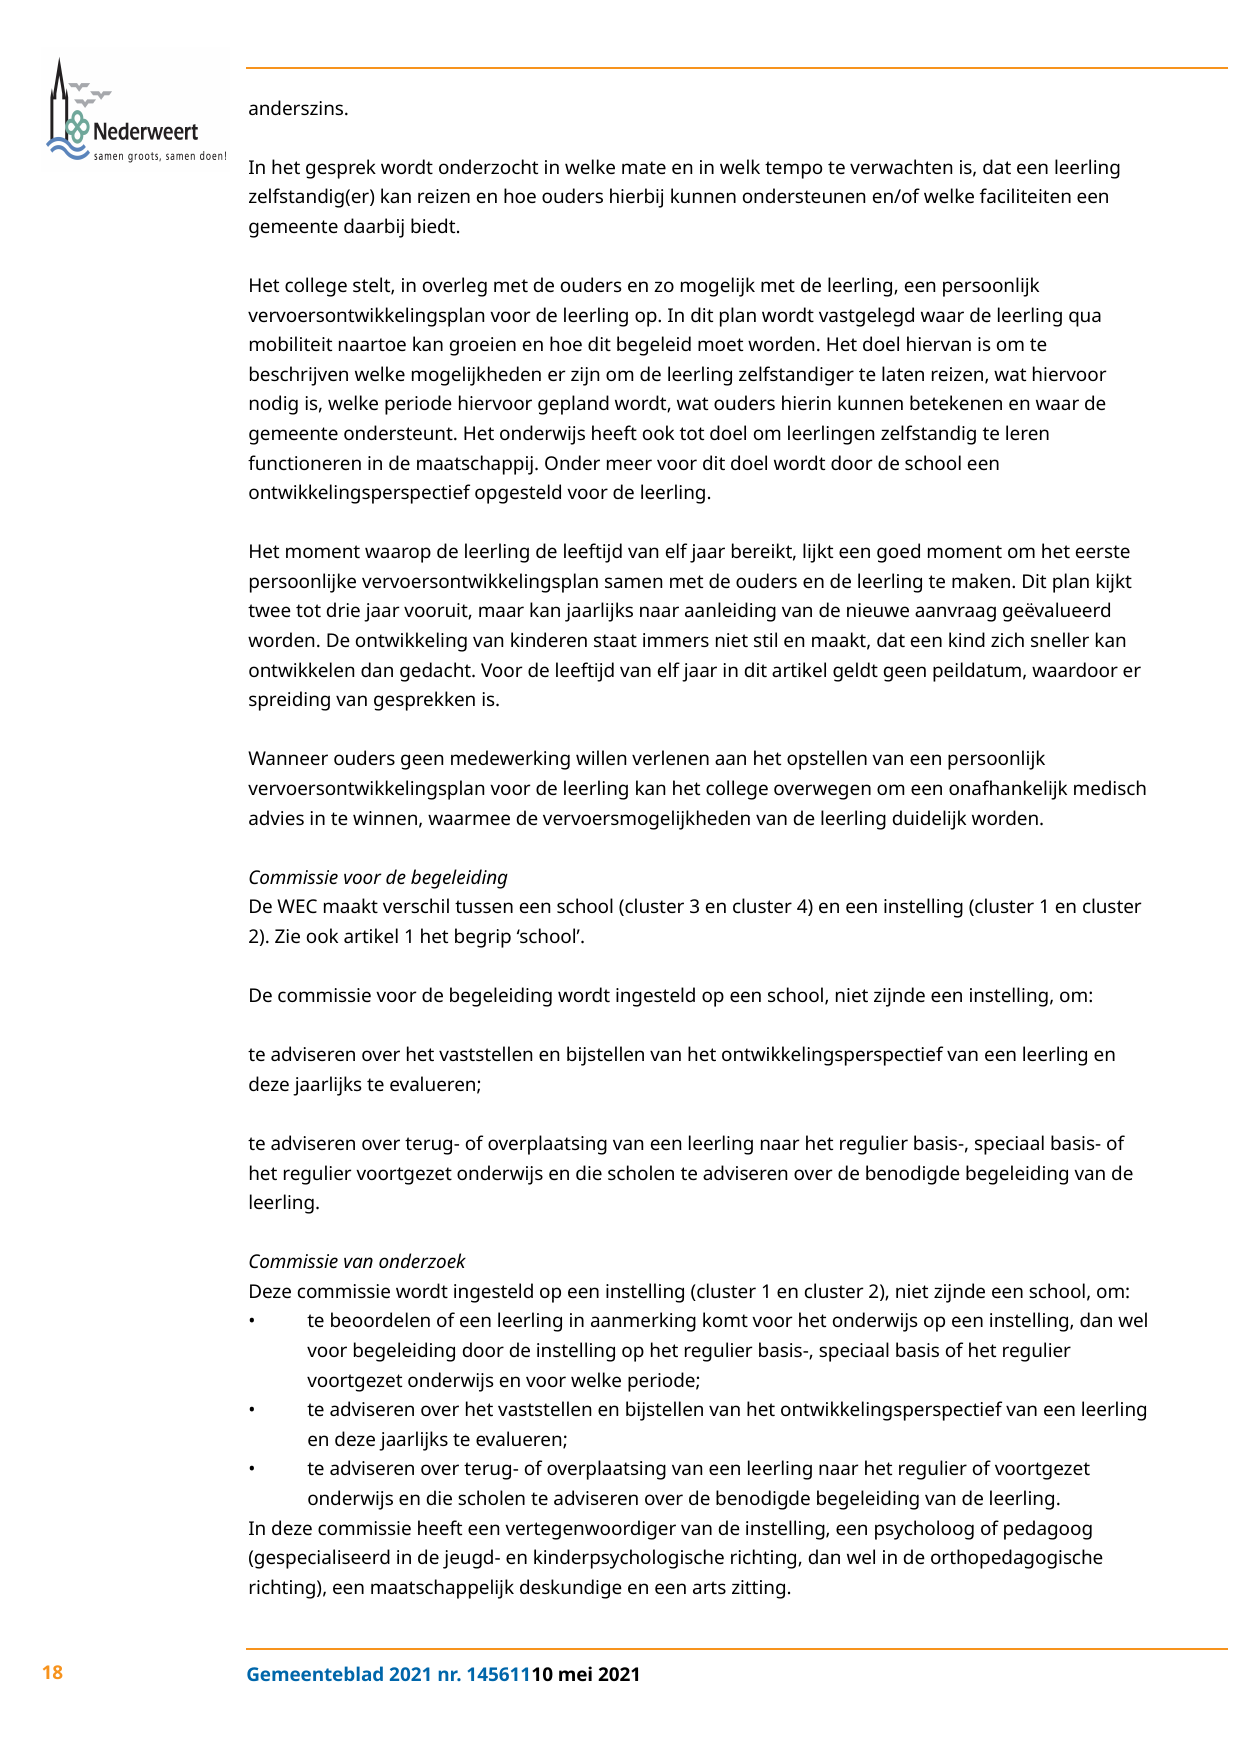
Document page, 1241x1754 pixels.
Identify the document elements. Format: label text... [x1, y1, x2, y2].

text Het college stelt, in overleg met de ouders en zo mogelijk met de leerling, een persoonlijk vervoersontwikkelingsplan voor de leerling op. In dit plan wordt vastgelegd waar de leerling qua mobiliteit naartoe kan groeien en hoe dit begeleid moet worden. Het doel hiervan is om te beschrijven welke mogelijkheden er zijn om de leerling zelfstandiger te laten reizen, wat hiervoor nodig is, welke periode hiervoor gepland wordt, wat ouders hierin kunnen betekenen en waar de gemeente ondersteunt. Het onderwijs heeft ook tot doel om leerlingen zelfstandig te leren functioneren in de maatschappij. Onder meer voor dit doel wordt door de school een ontwikkelingsperspectief opgesteld voor de leerling. [248, 272, 1152, 505]
list te adviseren over terug- of overplaatsing van een leerling naar het regulier of voortgezet onderwijs en die scholen te adviseren over de benodigde begeleiding van de leerling. [248, 1456, 1152, 1511]
text te adviseren over terug- of overplaatsing van een leerling naar het regulier basis-, speciaal basis- of het regulier voortgezet onderwijs en die scholen te adviseren over de benodigde begeleiding van de leerling. [248, 1130, 1152, 1215]
list te adviseren over het vaststellen en bijstellen van het ontwikkelingsperspectief van een leerling en deze jaarlijks te evalueren; [248, 1396, 1152, 1452]
text In het gesprek wordt onderzocht in welke mate en in welk tempo te verwachten is, dat een leerling zelfstandig(er) kan reizen en hoe ouders hierbij kunnen ondersteunen en/of welke faciliteiten een gemeente daarbij biedt. [248, 154, 1152, 239]
list te beoordelen of een leerling in aanmerking komt voor het onderwijs op een instelling, dan wel voor begeleiding door de instelling op het regulier basis-, speciaal basis of het regulier voortgezet onderwijs en voor welke periode; [248, 1308, 1152, 1393]
text anderszins. [248, 95, 1152, 121]
text De commissie voor de begeleiding wordt ingesteld op een school, niet zijnde een instelling, om: [248, 982, 1152, 1008]
text Commissie van onderzoek [248, 1248, 1152, 1274]
text te adviseren over het vaststellen en bijstellen van het ontwikkelingsperspectief van een leerling en deze jaarlijks te evalueren; [248, 1041, 1152, 1097]
text Het moment waarop de leerling de leeftijd van elf jaar bereikt, lijkt een goed moment om het eerste persoonlijke vervoersontwikkelingsplan samen met de ouders en de leerling te maken. Dit plan kijkt twee tot drie jaar vooruit, maar kan jaarlijks naar aanleiding van de nieuwe aanvraag geëvalueerd worden. De ontwikkeling van kinderen staat immers niet stil en maakt, dat een kind zich sneller kan ontwikkelen dan gedacht. Voor de leeftijd van elf jaar in dit artikel geldt geen peildatum, waardoor er spreiding van gesprekken is. [248, 538, 1152, 712]
text Commissie voor de begeleiding [248, 864, 1152, 890]
picture [41, 47, 231, 172]
text Deze commissie wordt ingesteld op een instelling (cluster 1 en cluster 2), niet zijnde een school, om: [248, 1278, 1152, 1304]
text In deze commissie heeft een vertegenwoordiger van de instelling, een psycholoog of pedagoog (gespecialiseerd in de jeugd- en kinderpsychologische richting, dan wel in de orthopedagogische richting), een maatschappelijk deskundige en een arts zitting. [248, 1515, 1152, 1600]
text De WEC maakt verschil tussen een school (cluster 3 en cluster 4) en een instelling (cluster 1 en cluster 2). Zie ook artikel 1 het begrip ‘school’. [248, 893, 1152, 949]
text Wanneer ouders geen medewerking willen verlenen aan het opstellen van een persoonlijk vervoersontwikkelingsplan voor de leerling kan het college overwegen om een onafhankelijk medisch advies in te winnen, waarmee de vervoersmogelijkheden van de leerling duidelijk worden. [248, 746, 1152, 831]
